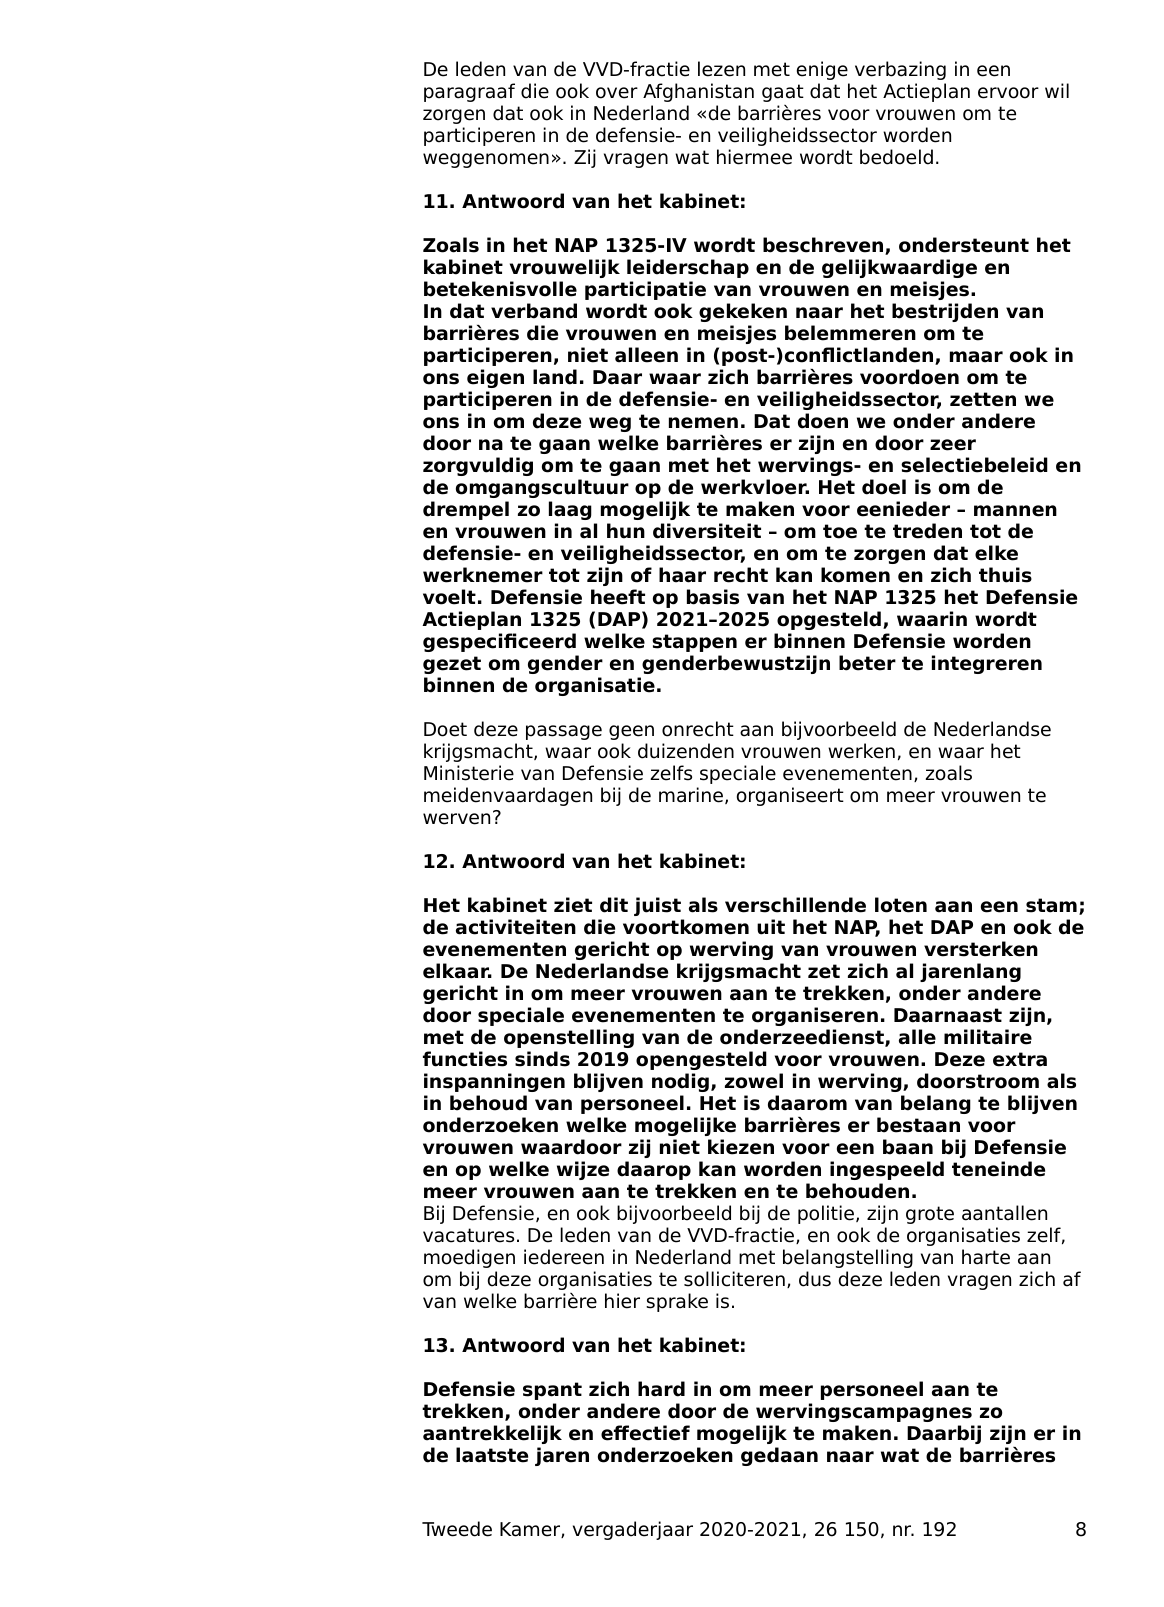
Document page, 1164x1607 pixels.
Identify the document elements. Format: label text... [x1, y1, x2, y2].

text Defensie spant zich hard in om meer personeel aan te trekken, onder andere door de wervingscampagnes zo aantrekkelijk en effectief mogelijk te maken. Daarbij zijn er in de laatste jaren onderzoeken gedaan naar wat de barrières [422, 1379, 1087, 1467]
text Zoals in het NAP 1325-IV wordt beschreven, ondersteunt het kabinet vrouwelijk leiderschap en de gelijkwaardige en betekenisvolle participatie van vrouwen en meisjes. [422, 235, 1087, 301]
subtitle 13. Antwoord van het kabinet: [422, 1335, 1087, 1357]
text Doet deze passage geen onrecht aan bijvoorbeeld de Nederlandse krijgsmacht, waar ook duizenden vrouwen werken, en waar het Ministerie van Defensie zelfs speciale evenementen, zoals meidenvaardagen bij de marine, organiseert om meer vrouwen te werven? [422, 719, 1087, 829]
text Bij Defensie, en ook bijvoorbeeld bij de politie, zijn grote aantallen vacatures. De leden van de VVD-fractie, en ook de organisaties zelf, moedigen iedereen in Nederland met belangstelling van harte aan om bij deze organisaties te solliciteren, dus deze leden vragen zich af van welke barrière hier sprake is. [422, 1203, 1087, 1313]
subtitle 11. Antwoord van het kabinet: [422, 191, 1087, 213]
text In dat verband wordt ook gekeken naar het bestrijden van barrières die vrouwen en meisjes belemmeren om te participeren, niet alleen in (post-)conflictlanden, maar ook in ons eigen land. Daar waar zich barrières voordoen om te participeren in de defensie- en veiligheidssector, zetten we ons in om deze weg te nemen. Dat doen we onder andere door na te gaan welke barrières er zijn en door zeer zorgvuldig om te gaan met het wervings- en selectiebeleid en de omgangscultuur op de werkvloer. Het doel is om de drempel zo laag mogelijk te maken voor eenieder – mannen en vrouwen in al hun diversiteit – om toe te treden tot de defensie- en veiligheidssector, en om te zorgen dat elke werknemer tot zijn of haar recht kan komen en zich thuis voelt. Defensie heeft op basis van het NAP 1325 het Defensie Actieplan 1325 (DAP) 2021–2025 opgesteld, waarin wordt gespecificeerd welke stappen er binnen Defensie worden gezet om gender en genderbewustzijn beter te integreren binnen de organisatie. [422, 301, 1087, 697]
text De leden van de VVD-fractie lezen met enige verbazing in een paragraaf die ook over Afghanistan gaat dat het Actieplan ervoor wil zorgen dat ook in Nederland «de barrières voor vrouwen om te participeren in de defensie- en veiligheidssector worden weggenomen». Zij vragen wat hiermee wordt bedoeld. [422, 59, 1087, 169]
subtitle 12. Antwoord van het kabinet: [422, 851, 1087, 873]
text Het kabinet ziet dit juist als verschillende loten aan een stam; de activiteiten die voortkomen uit het NAP, het DAP en ook de evenementen gericht op werving van vrouwen versterken elkaar. De Nederlandse krijgsmacht zet zich al jarenlang gericht in om meer vrouwen aan te trekken, onder andere door speciale evenementen te organiseren. Daarnaast zijn, met de openstelling van de onderzeedienst, alle militaire functies sinds 2019 opengesteld voor vrouwen. Deze extra inspanningen blijven nodig, zowel in werving, doorstroom als in behoud van personeel. Het is daarom van belang te blijven onderzoeken welke mogelijke barrières er bestaan voor vrouwen waardoor zij niet kiezen voor een baan bij Defensie en op welke wijze daarop kan worden ingespeeld teneinde meer vrouwen aan te trekken en te behouden. [422, 895, 1087, 1203]
